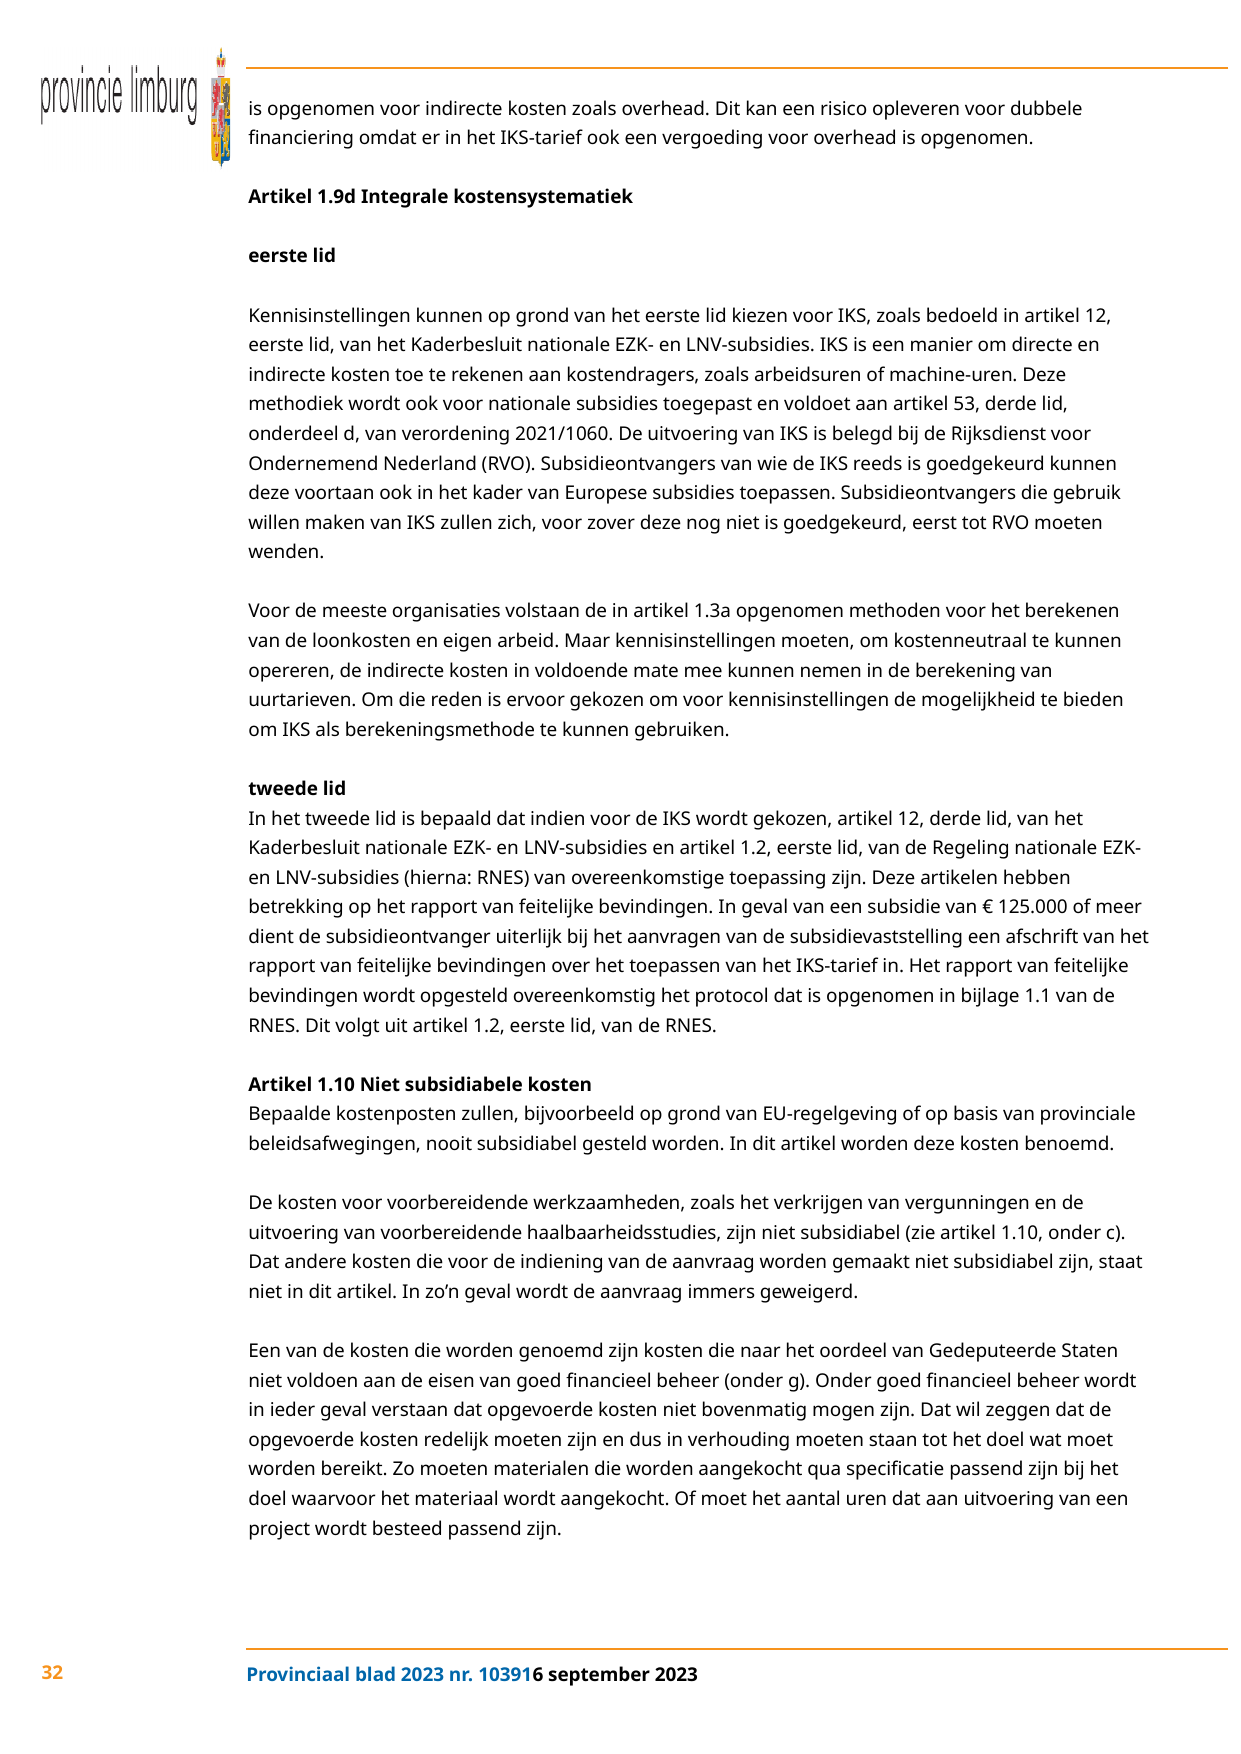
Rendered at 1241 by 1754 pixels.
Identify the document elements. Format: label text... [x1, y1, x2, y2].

text Artikel 1.9d Integrale kostensystematiek [248, 183, 1152, 209]
text Een van de kosten die worden genoemd zijn kosten die naar het oordeel van Gedeputeerde Staten niet voldoen aan de eisen van goed financieel beheer (onder g). Onder goed financieel beheer wordt in ieder geval verstaan dat opgevoerde kosten niet bovenmatig mogen zijn. Dat wil zeggen dat de opgevoerde kosten redelijk moeten zijn en dus in verhouding moeten staan tot het doel wat moet worden bereikt. Zo moeten materialen die worden aangekocht qua specificatie passend zijn bij het doel waarvoor het materiaal wordt aangekocht. Of moet het aantal uren dat aan uitvoering van een project wordt besteed passend zijn. [248, 1337, 1152, 1541]
text In het tweede lid is bepaald dat indien voor de IKS wordt gekozen, artikel 12, derde lid, van het Kaderbesluit nationale EZK- en LNV-subsidies en artikel 1.2, eerste lid, van de Regeling nationale EZK- en LNV-subsidies (hierna: RNES) van overeenkomstige toepassing zijn. Deze artikelen hebben betrekking op het rapport van feitelijke bevindingen. In geval van een subsidie van € 125.000 of meer dient de subsidieontvanger uiterlijk bij het aanvragen van de subsidievaststelling een afschrift van het rapport van feitelijke bevindingen over het toepassen van het IKS-tarief in. Het rapport van feitelijke bevindingen wordt opgesteld overeenkomstig het protocol dat is opgenomen in bijlage 1.1 van de RNES. Dit volgt uit artikel 1.2, eerste lid, van de RNES. [248, 805, 1152, 1038]
text is opgenomen voor indirecte kosten zoals overhead. Dit kan een risico opleveren voor dubbele financiering omdat er in het IKS-tarief ook een vergoeding voor overhead is opgenomen. [248, 95, 1152, 150]
text Artikel 1.10 Niet subsidiabele kosten [248, 1071, 1152, 1097]
picture [41, 47, 231, 172]
text eerste lid [248, 243, 1152, 268]
text De kosten voor voorbereidende werkzaamheden, zoals het verkrijgen van vergunningen en de uitvoering van voorbereidende haalbaarheidsstudies, zijn niet subsidiabel (zie artikel 1.10, onder c). Dat andere kosten die voor de indiening van de aanvraag worden gemaakt niet subsidiabel zijn, staat niet in dit artikel. In zo’n geval wordt de aanvraag immers geweigerd. [248, 1189, 1152, 1304]
text tweede lid [248, 775, 1152, 801]
text Bepaalde kostenposten zullen, bijvoorbeeld op grond van EU-regelgeving of op basis van provinciale beleidsafwegingen, nooit subsidiabel gesteld worden. In dit artikel worden deze kosten benoemd. [248, 1101, 1152, 1156]
text Voor de meeste organisaties volstaan de in artikel 1.3a opgenomen methoden voor het berekenen van de loonkosten en eigen arbeid. Maar kennisinstellingen moeten, om kostenneutraal te kunnen opereren, de indirecte kosten in voldoende mate mee kunnen nemen in de berekening van uurtarieven. Om die reden is ervoor gekozen om voor kennisinstellingen de mogelijkheid te bieden om IKS als berekeningsmethode te kunnen gebruiken. [248, 598, 1152, 742]
text Kennisinstellingen kunnen op grond van het eerste lid kiezen voor IKS, zoals bedoeld in artikel 12, eerste lid, van het Kaderbesluit nationale EZK- en LNV-subsidies. IKS is een manier om directe en indirecte kosten toe te rekenen aan kostendragers, zoals arbeidsuren of machine-uren. Deze methodiek wordt ook voor nationale subsidies toegepast en voldoet aan artikel 53, derde lid, onderdeel d, van verordening 2021/1060. De uitvoering van IKS is belegd bij de Rijksdienst voor Ondernemend Nederland (RVO). Subsidieontvangers van wie de IKS reeds is goedgekeurd kunnen deze voortaan ook in het kader van Europese subsidies toepassen. Subsidieontvangers die gebruik willen maken van IKS zullen zich, voor zover deze nog niet is goedgekeurd, eerst tot RVO moeten wenden. [248, 302, 1152, 564]
